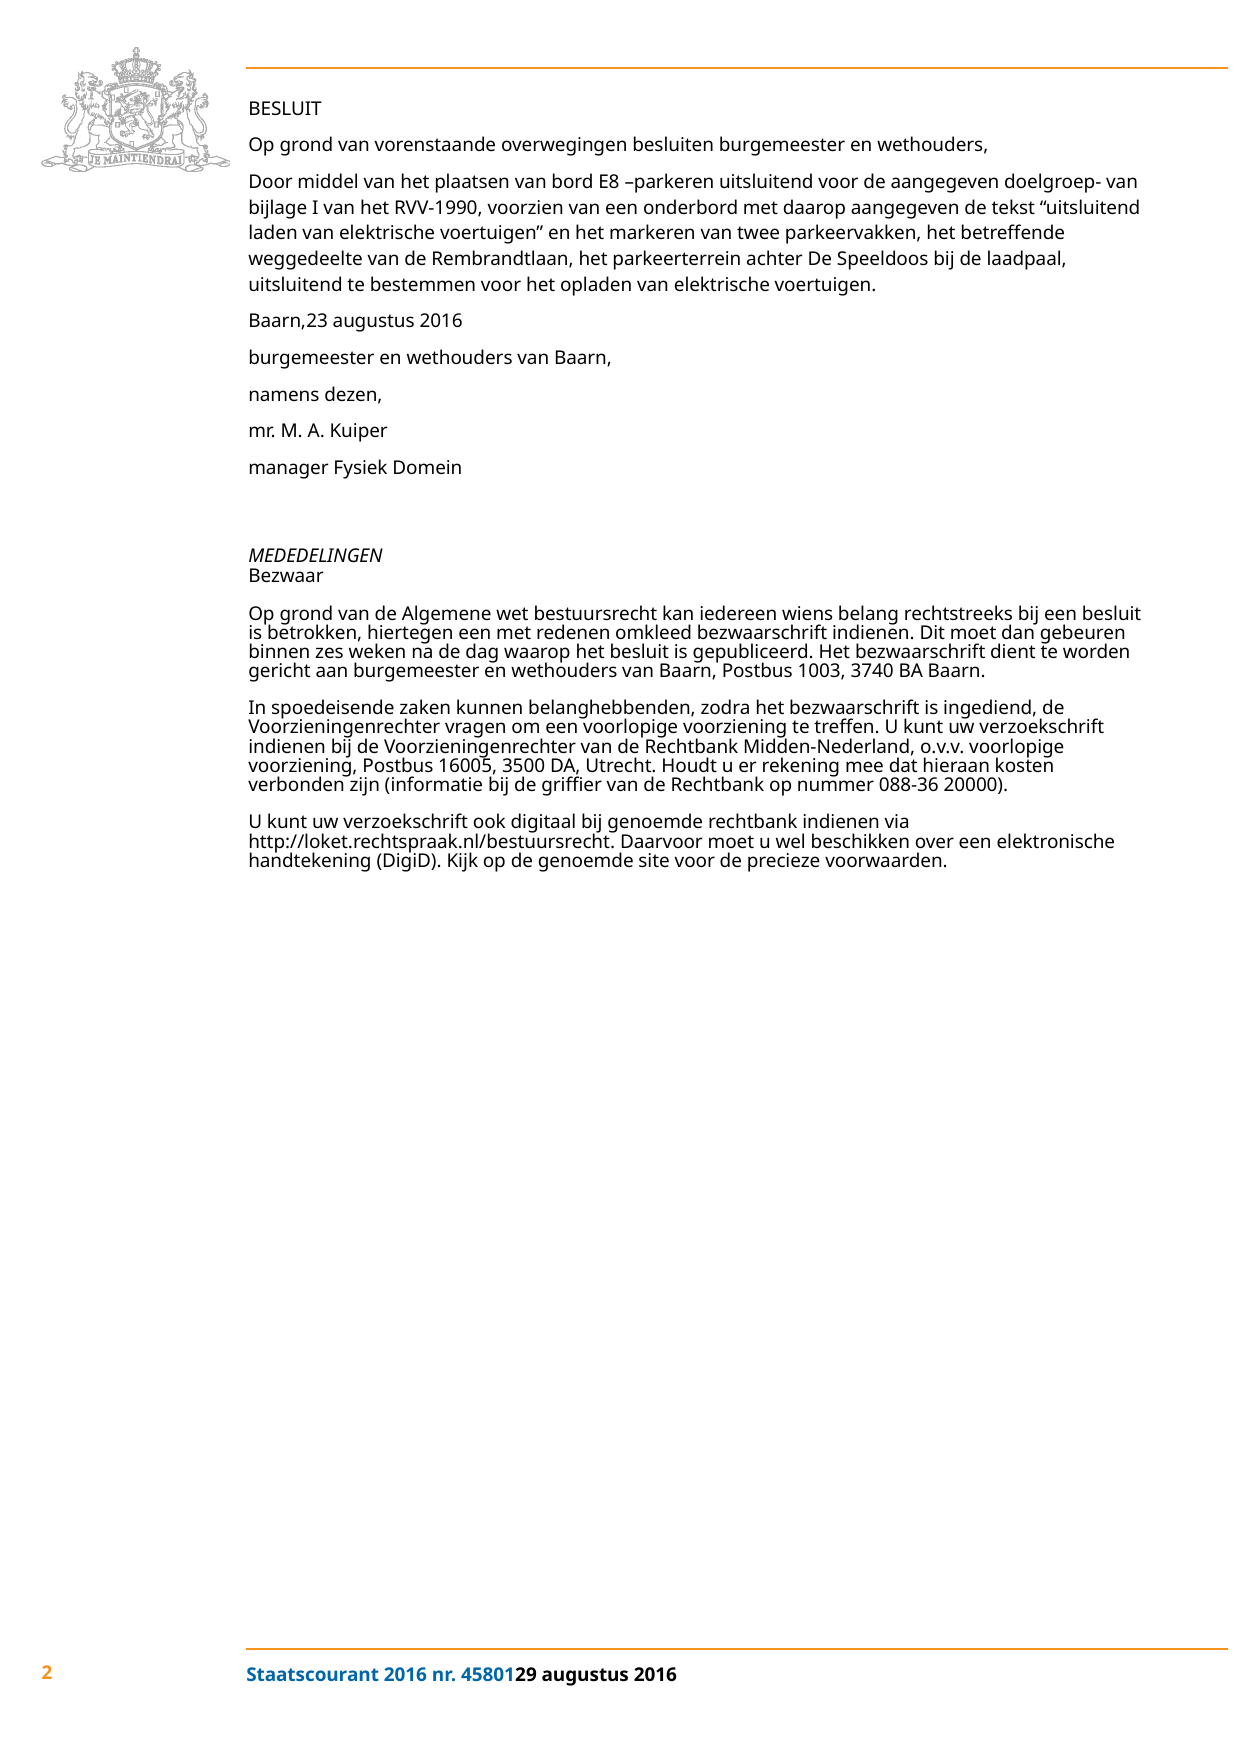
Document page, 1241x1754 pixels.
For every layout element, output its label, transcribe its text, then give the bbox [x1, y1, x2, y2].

picture [41, 47, 231, 172]
text Op grond van de Algemene wet bestuursrecht kan iedereen wiens belang rechtstreeks bij een besluit is betrokken, hiertegen een met redenen omkleed bezwaarschrift indienen. Dit moet dan gebeuren binnen zes weken na de dag waarop het besluit is gepubliceerd. Het bezwaarschrift dient te worden gericht aan burgemeester en wethouders van Baarn, Postbus 1003, 3740 BA Baarn. [248, 604, 1152, 682]
text Baarn,23 augustus 2016 [248, 308, 1152, 333]
text U kunt uw verzoekschrift ook digitaal bij genoemde rechtbank indienen via http://loket.rechtspraak.nl/bestuursrecht. Daarvoor moet u wel beschikken over een elektronische handtekening (DigiD). Kijk op de genoemde site voor de precieze voorwaarden. [248, 813, 1152, 871]
text namens dezen, [248, 381, 1152, 407]
text mr. M. A. Kuiper [248, 418, 1152, 443]
text Door middel van het plaatsen van bord E8 –parkeren uitsluitend voor de aangegeven doelgroep- van bijlage I van het RVV-1990, voorzien van een onderbord met daarop aangegeven de tekst “uitsluitend laden van elektrische voertuigen” en het markeren van twee parkeervakken, het betreffende weggedeelte van de Rembrandtlaan, het parkeerterrein achter De Speeldoos bij de laadpaal, uitsluitend te bestemmen voor het opladen van elektrische voertuigen. [248, 168, 1152, 297]
text BESLUIT [248, 95, 1152, 121]
text MEDEDELINGEN [248, 542, 1152, 567]
text Op grond van vorenstaande overwegingen besluiten burgemeester en wethouders, [248, 131, 1152, 157]
text burgemeester en wethouders van Baarn, [248, 344, 1152, 370]
text Bezwaar [248, 567, 1152, 587]
text In spoedeisende zaken kunnen belanghebbenden, zodra het bezwaarschrift is ingediend, de Voorzieningenrechter vragen om een voorlopige voorziening te treffen. U kunt uw verzoekschrift indienen bij de Voorzieningenrechter van de Rechtbank Midden-Nederland, o.v.v. voorlopige voorziening, Postbus 16005, 3500 DA, Utrecht. Houdt u er rekening mee dat hieraan kosten verbonden zijn (informatie bij de griffier van de Rechtbank op nummer 088-36 20000). [248, 699, 1152, 796]
text manager Fysiek Domein [248, 454, 1152, 480]
